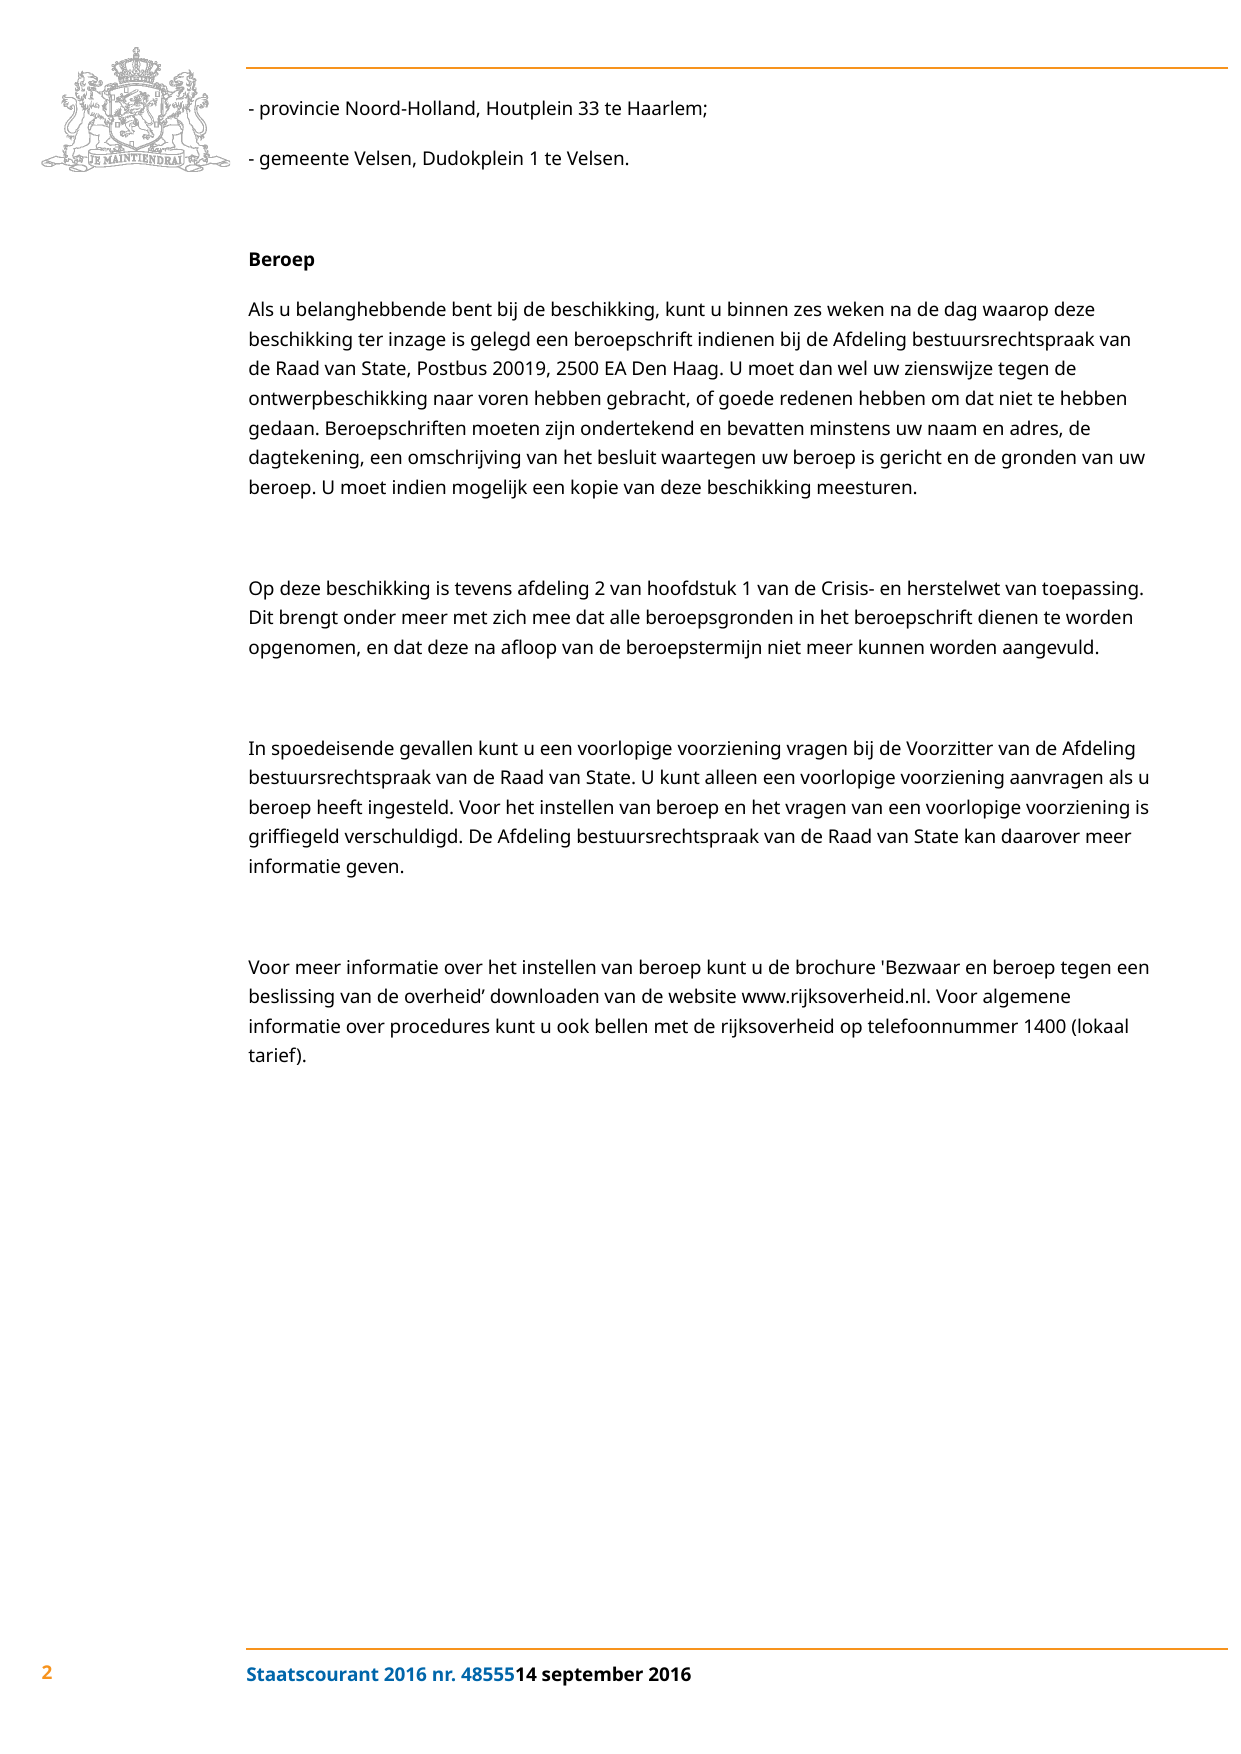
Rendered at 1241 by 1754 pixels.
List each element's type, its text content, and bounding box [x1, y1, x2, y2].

text Voor meer informatie over het instellen van beroep kunt u de brochure 'Bezwaar en beroep tegen een beslissing van de overheid’ downloaden van de website www.rijksoverheid.nl. Voor algemene informatie over procedures kunt u ook bellen met de rijksoverheid op telefoonnummer 1400 (lokaal tarief). [248, 954, 1152, 1068]
text In spoedeisende gevallen kunt u een voorlopige voorziening vragen bij de Voorzitter van de Afdeling bestuursrechtspraak van de Raad van State. U kunt alleen een voorlopige voorziening aanvragen als u beroep heeft ingesteld. Voor het instellen van beroep en het vragen van een voorlopige voorziening is griffiegeld verschuldigd. De Afdeling bestuursrechtspraak van de Raad van State kan daarover meer informatie geven. [248, 735, 1152, 879]
text - gemeente Velsen, Dudokplein 1 te Velsen. [248, 145, 1152, 171]
text Op deze beschikking is tevens afdeling 2 van hoofdstuk 1 van de Crisis- en herstelwet van toepassing. Dit brengt onder meer met zich mee dat alle beroepsgronden in het beroepschrift dienen te worden opgenomen, en dat deze na afloop van de beroepstermijn niet meer kunnen worden aangevuld. [248, 575, 1152, 660]
picture [41, 47, 231, 172]
text Beroep [248, 246, 1152, 272]
text Als u belanghebbende bent bij de beschikking, kunt u binnen zes weken na de dag waarop deze beschikking ter inzage is gelegd een beroepschrift indienen bij de Afdeling bestuursrechtspraak van de Raad van State, Postbus 20019, 2500 EA Den Haag. U moet dan wel uw zienswijze tegen de ontwerpbeschikking naar voren hebben gebracht, of goede redenen hebben om dat niet te hebben gedaan. Beroepschriften moeten zijn ondertekend en bevatten minstens uw naam en adres, de dagtekening, een omschrijving van het besluit waartegen uw beroep is gericht en de gronden van uw beroep. U moet indien mogelijk een kopie van deze beschikking meesturen. [248, 296, 1152, 500]
text - provincie Noord-Holland, Houtplein 33 te Haarlem; [248, 95, 1152, 121]
